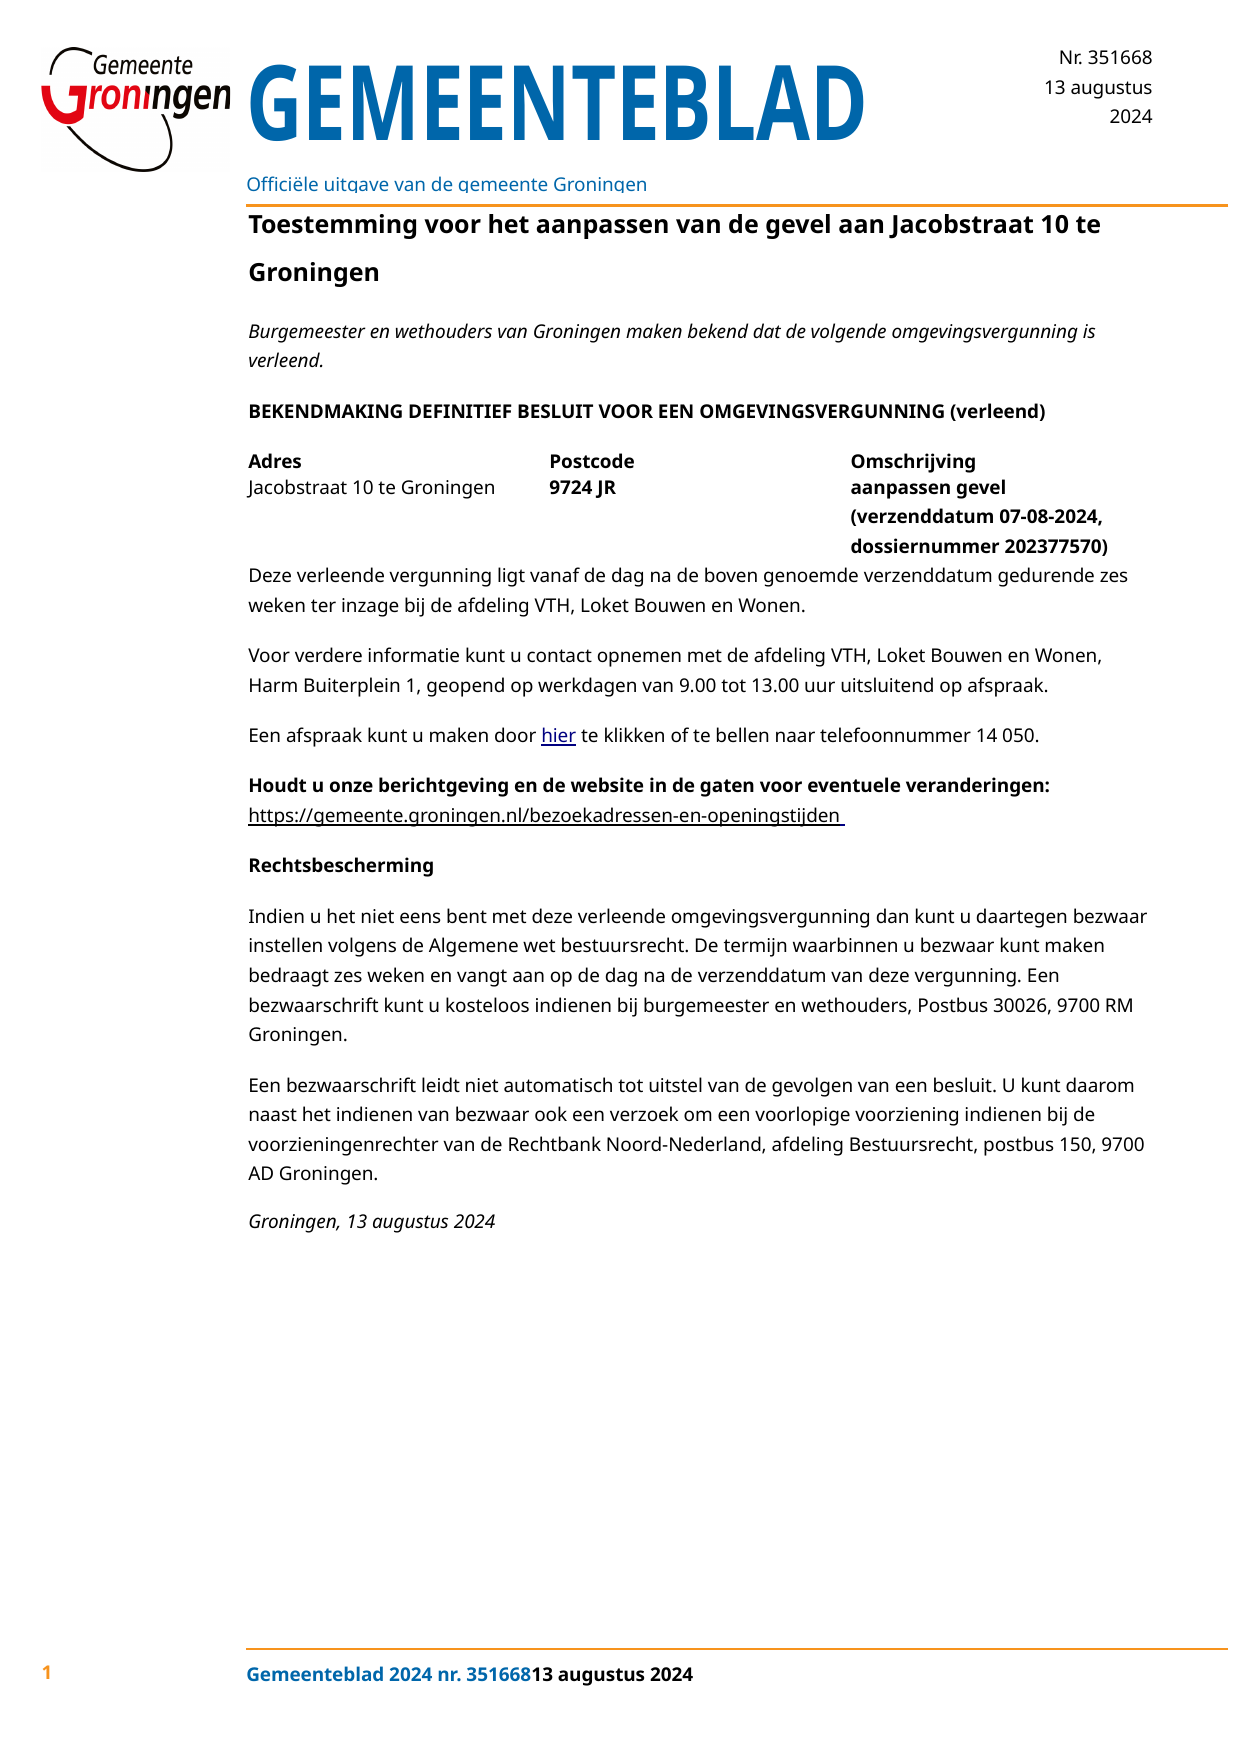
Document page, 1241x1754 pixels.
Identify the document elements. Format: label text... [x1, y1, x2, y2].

table_cell aanpassen gevel (verzenddatum 07-08-2024, dossiernummer 202377570) [850, 474, 1152, 559]
picture [41, 47, 231, 172]
table_header Omschrijving [850, 449, 1152, 474]
text Houdt u onze berichtgeving en de website in de gaten voor eventuele veranderingen: https://gemeente.groningen.nl/bezoekadressen-en-openingstijden [248, 773, 1152, 828]
table_cell 9724 JR [549, 474, 850, 559]
table_header Adres [248, 449, 549, 474]
text BEKENDMAKING DEFINITIEF BESLUIT VOOR EEN OMGEVINGSVERGUNNING (verleend) [248, 398, 1152, 424]
text Een afspraak kunt u maken door hier te klikken of te bellen naar telefoonnummer 14 050. [248, 722, 1152, 748]
text Toestemming voor het aanpassen van de gevel aan Jacobstraat 10 te Groningen [248, 207, 1152, 288]
table_cell Jacobstraat 10 te Groningen [248, 474, 549, 559]
text Burgemeester en wethouders van Groningen maken bekend dat de volgende omgevingsvergunning is verleend. [248, 318, 1152, 373]
text Groningen, 13 augustus 2024 [248, 1208, 1152, 1234]
text Een bezwaarschrift leidt niet automatisch tot uitstel van de gevolgen van een besluit. U kunt daarom naast het indienen van bezwaar ook een verzoek om een voorlopige voorziening indienen bij de voorzieningenrechter van de Rechtbank Noord-Nederland, afdeling Bestuursrecht, postbus 150, 9700 AD Groningen. [248, 1072, 1152, 1186]
text Rechtsbescherming [248, 853, 1152, 878]
text Deze verleende vergunning ligt vanaf de dag na de boven genoemde verzenddatum gedurende zes weken ter inzage bij de afdeling VTH, Loket Bouwen en Wonen. [248, 562, 1152, 618]
text Voor verdere informatie kunt u contact opnemen met de afdeling VTH, Loket Bouwen en Wonen, Harm Buiterplein 1, geopend op werkdagen van 9.00 tot 13.00 uur uitsluitend op afspraak. [248, 642, 1152, 698]
text Indien u het niet eens bent met deze verleende omgevingsvergunning dan kunt u daartegen bezwaar instellen volgens de Algemene wet bestuursrecht. De termijn waarbinnen u bezwaar kunt maken bedraagt zes weken en vangt aan op de dag na de verzenddatum van deze vergunning. Een bezwaarschrift kunt u kosteloos indienen bij burgemeester en wethouders, Postbus 30026, 9700 RM Groningen. [248, 903, 1152, 1047]
table_header Postcode [549, 449, 850, 474]
